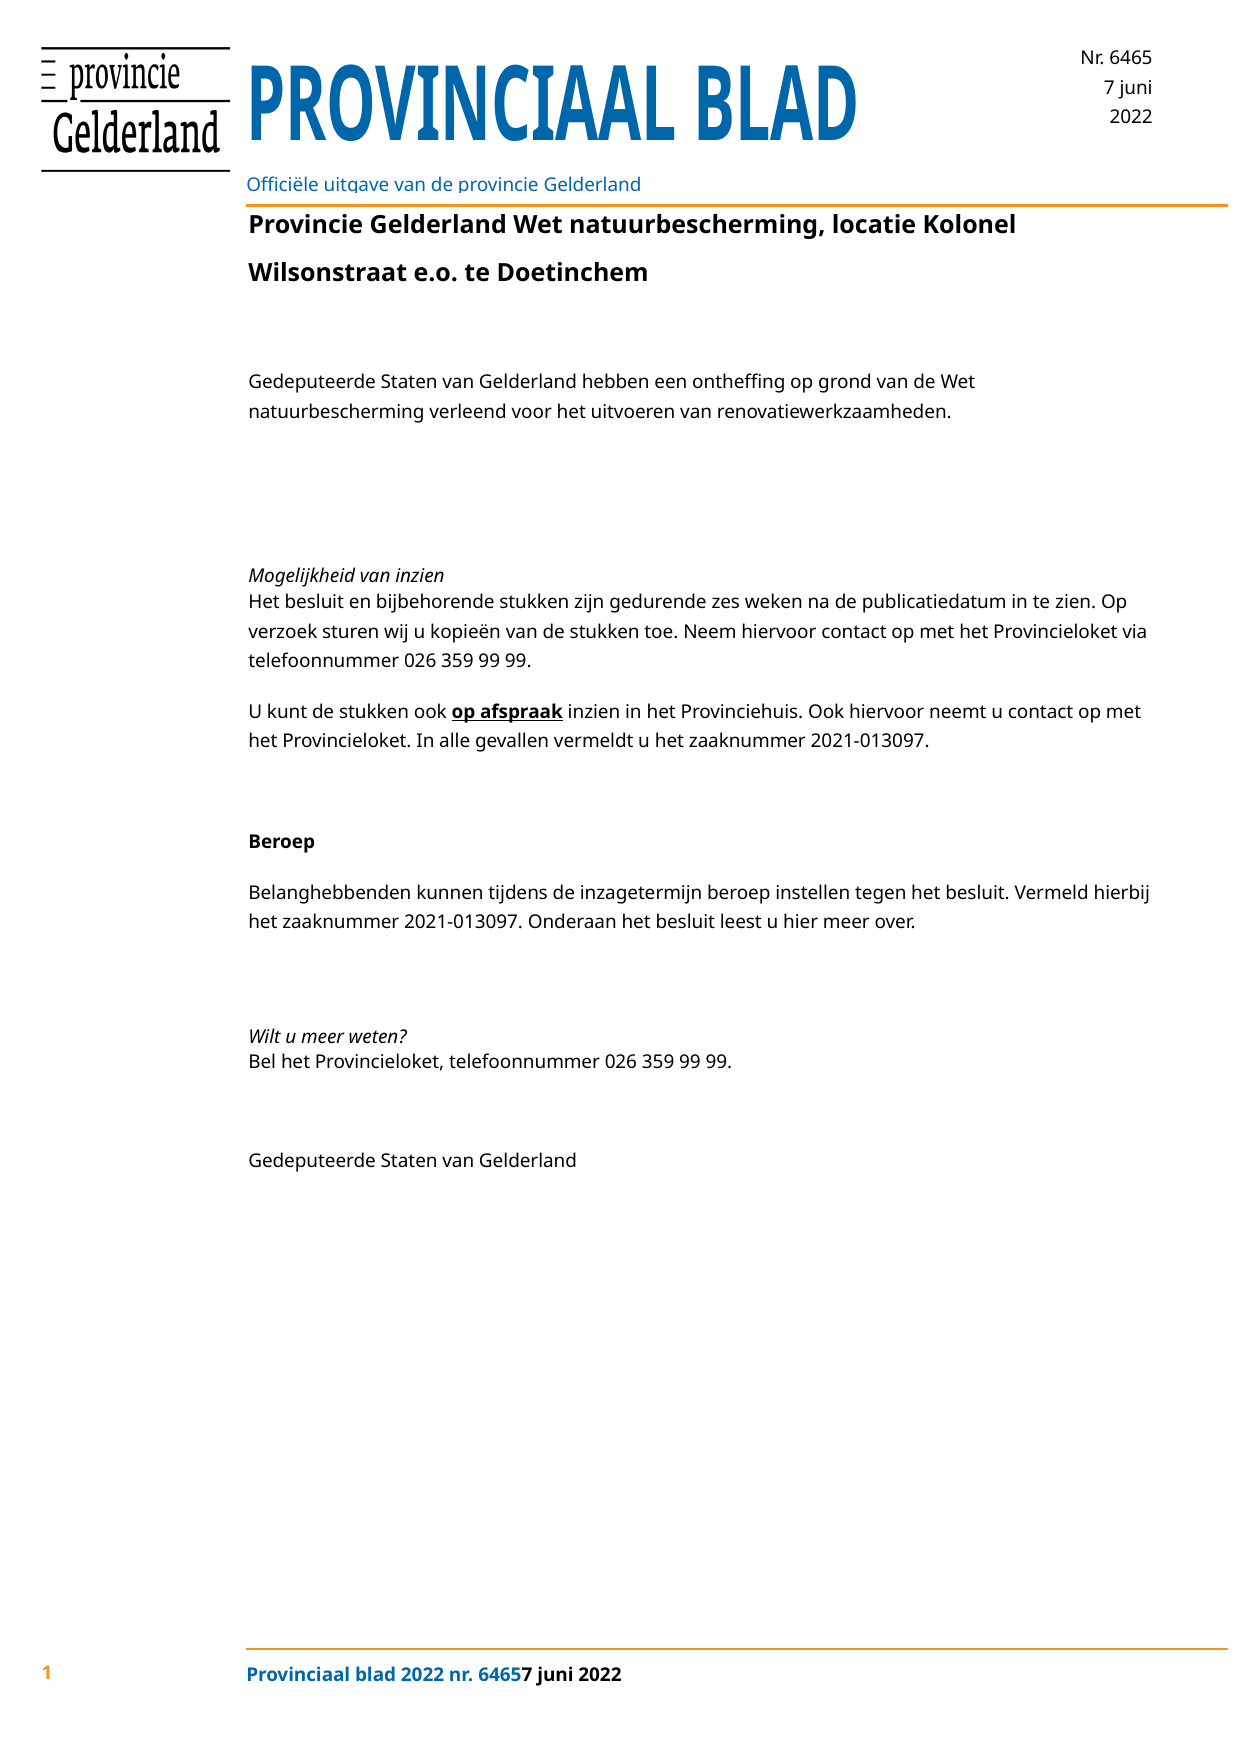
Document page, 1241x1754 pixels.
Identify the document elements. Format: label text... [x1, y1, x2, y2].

picture [41, 47, 231, 172]
text Gedeputeerde Staten van Gelderland [248, 1147, 1152, 1172]
text Gedeputeerde Staten van Gelderland hebben een ontheffing op grond van de Wet natuurbescherming verleend voor het uitvoeren van renovatiewerkzaamheden. [248, 368, 1152, 424]
text Provincie Gelderland Wet natuurbescherming, locatie Kolonel Wilsonstraat e.o. te Doetinchem [248, 207, 1152, 288]
text Beroep [248, 828, 1152, 854]
text Het besluit en bijbehorende stukken zijn gedurende zes weken na de publicatiedatum in te zien. Op verzoek sturen wij u kopieën van de stukken toe. Neem hiervoor contact op met het Provincieloket via telefoonnummer 026 359 99 99. [248, 588, 1152, 673]
text U kunt de stukken ook op afspraak inzien in het Provinciehuis. Ook hiervoor neemt u contact op met het Provincieloket. In alle gevallen vermeldt u het zaaknummer 2021-013097. [248, 698, 1152, 753]
text Mogelijkheid van inzien [248, 563, 1152, 588]
text Belanghebbenden kunnen tijdens de inzagetermijn beroep instellen tegen het besluit. Vermeld hierbij het zaaknummer 2021-013097. Onderaan het besluit leest u hier meer over. [248, 879, 1152, 934]
text Bel het Provincieloket, telefoonnummer 026 359 99 99. [248, 1048, 1152, 1074]
text Wilt u meer weten? [248, 1023, 1152, 1048]
